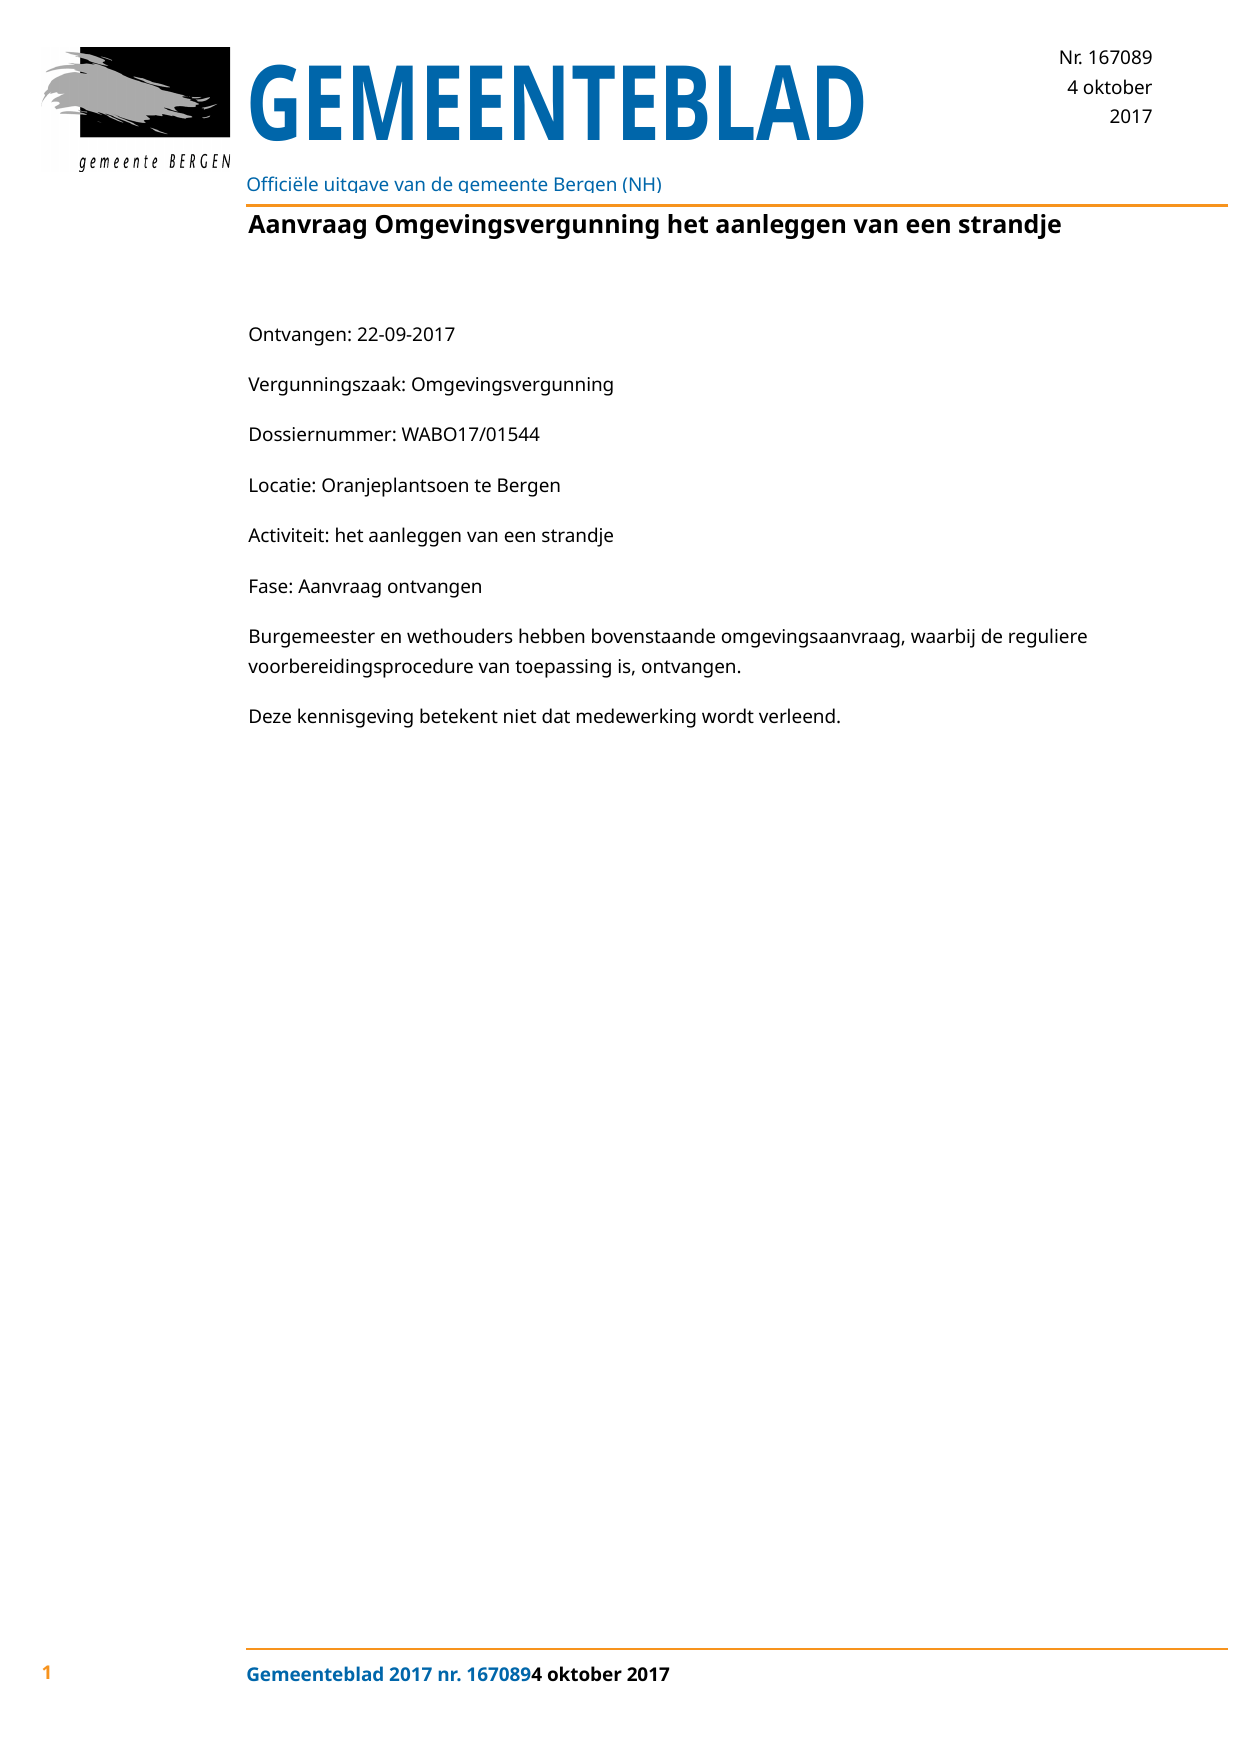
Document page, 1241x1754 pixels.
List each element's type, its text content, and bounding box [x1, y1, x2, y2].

text Ontvangen: 22-09-2017 [248, 321, 1152, 346]
text Fase: Aanvraag ontvangen [248, 573, 1152, 598]
text Vergunningszaak: Omgevingsvergunning [248, 371, 1152, 397]
text Burgemeester en wethouders hebben bovenstaande omgevingsaanvraag, waarbij de reguliere voorbereidingsprocedure van toepassing is, ontvangen. [248, 623, 1152, 678]
text Aanvraag Omgevingsvergunning het aanleggen van een strandje [248, 207, 1152, 241]
text Locatie: Oranjeplantsoen te Bergen [248, 472, 1152, 498]
text Activiteit: het aanleggen van een strandje [248, 522, 1152, 548]
text Deze kennisgeving betekent niet dat medewerking wordt verleend. [248, 703, 1152, 729]
picture [41, 47, 231, 172]
text Dossiernummer: WABO17/01544 [248, 422, 1152, 447]
